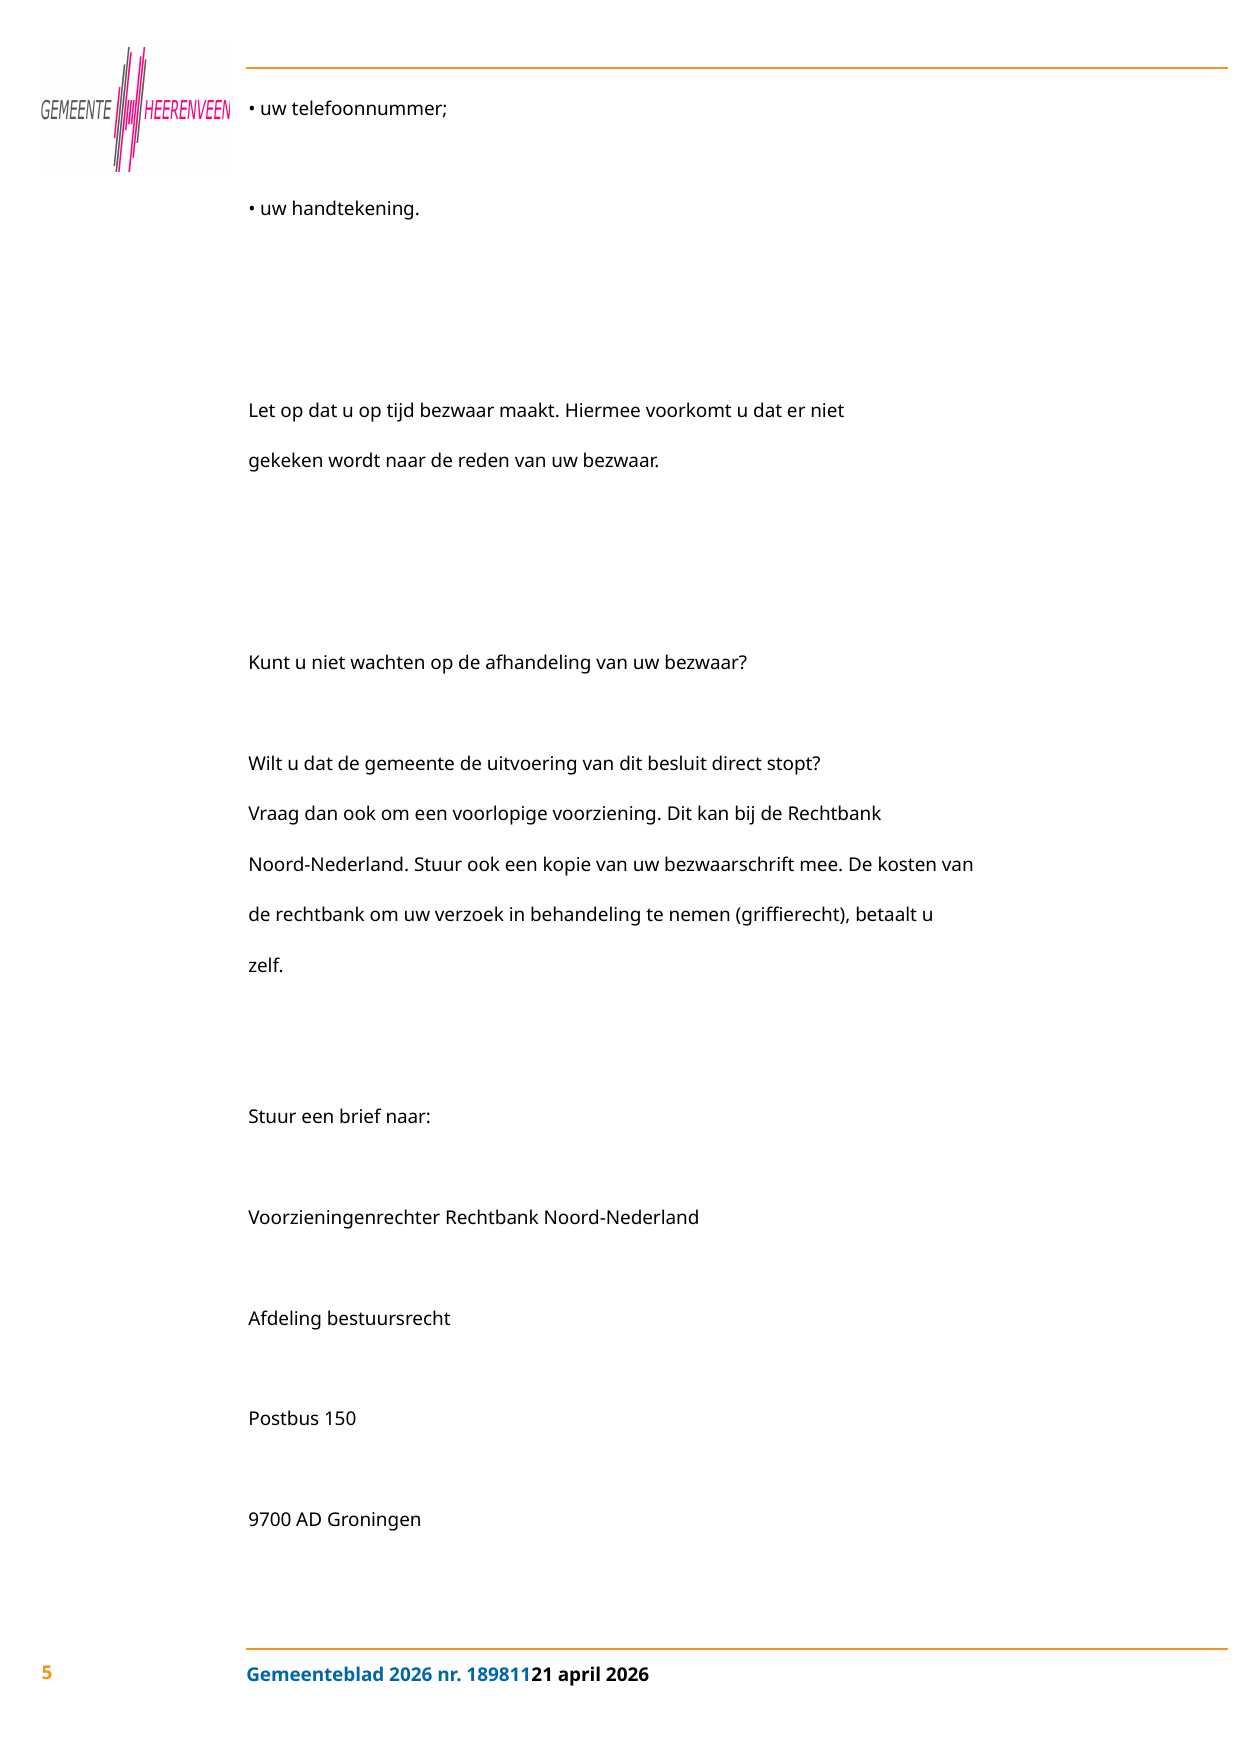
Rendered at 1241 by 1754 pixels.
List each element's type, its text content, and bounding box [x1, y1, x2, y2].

text Postbus 150 [248, 1406, 1152, 1431]
text Voorzieningenrechter Rechtbank Noord-Nederland [248, 1204, 1152, 1230]
text Stuur een brief naar: [248, 1103, 1152, 1129]
text Let op dat u op tijd bezwaar maakt. Hiermee voorkomt u dat er niet [248, 397, 1152, 423]
text 9700 AD Groningen [248, 1506, 1152, 1532]
text Afdeling bestuursrecht [248, 1305, 1152, 1331]
text gekeken wordt naar de reden van uw bezwaar. [248, 448, 1152, 473]
picture [41, 47, 231, 172]
text zelf. [248, 952, 1152, 978]
text Wilt u dat de gemeente de uitvoering van dit besluit direct stopt? [248, 750, 1152, 776]
text de rechtbank om uw verzoek in behandeling te nemen (griffierecht), betaalt u [248, 901, 1152, 927]
text • uw handtekening. [248, 196, 1152, 221]
text Kunt u niet wachten op de afhandeling van uw bezwaar? [248, 649, 1152, 675]
text Vraag dan ook om een voorlopige voorziening. Dit kan bij de Rechtbank [248, 801, 1152, 826]
text • uw telefoonnummer; [248, 95, 1152, 121]
text Noord-Nederland. Stuur ook een kopie van uw bezwaarschrift mee. De kosten van [248, 851, 1152, 877]
